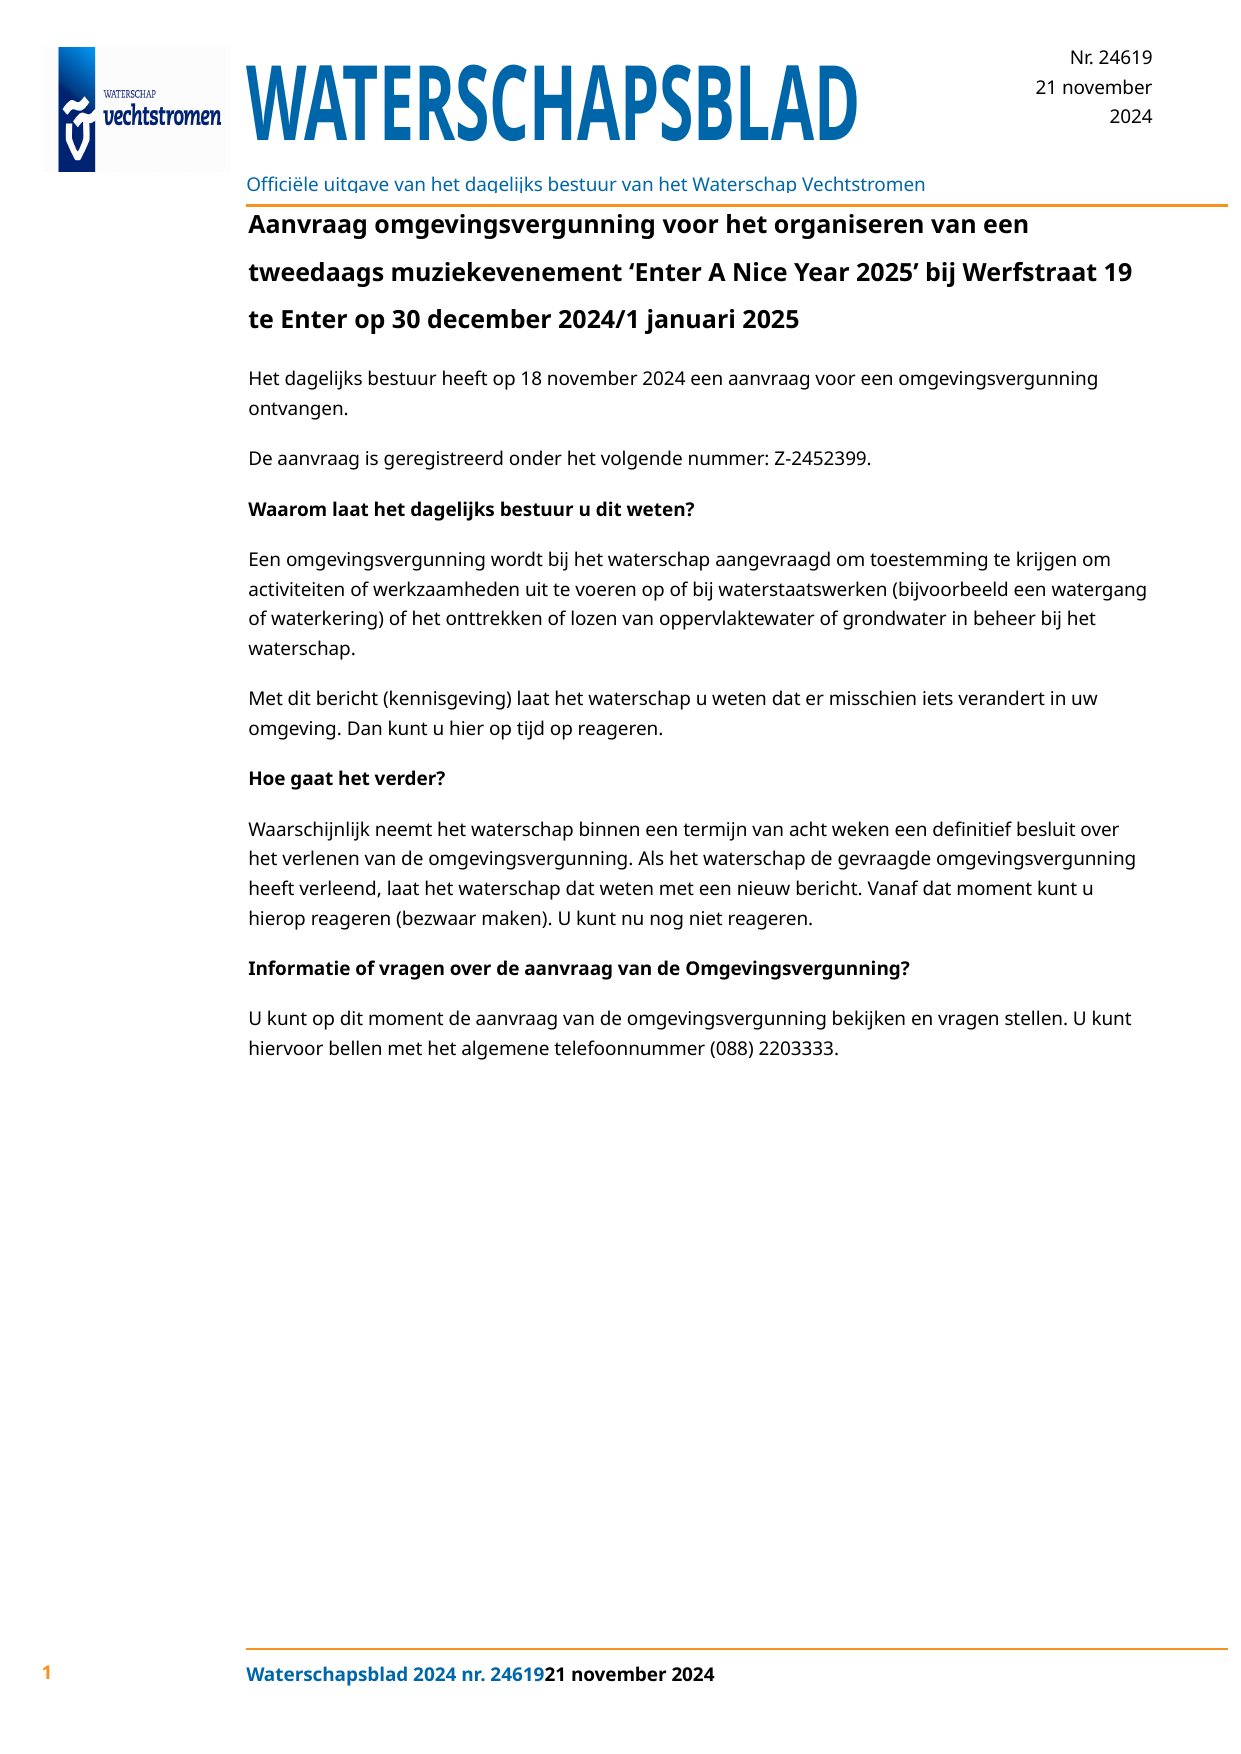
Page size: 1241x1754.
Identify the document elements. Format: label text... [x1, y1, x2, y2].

text De aanvraag is geregistreerd onder het volgende nummer: Z-2452399. [248, 446, 1152, 471]
picture [41, 47, 231, 172]
text Hoe gaat het verder? [248, 766, 1152, 791]
text Het dagelijks bestuur heeft op 18 november 2024 een aanvraag voor een omgevingsvergunning ontvangen. [248, 366, 1152, 421]
text Informatie of vragen over de aanvraag van de Omgevingsvergunning? [248, 955, 1152, 981]
text Met dit bericht (kennisgeving) laat het waterschap u weten dat er misschien iets verandert in uw omgeving. Dan kunt u hier op tijd op reageren. [248, 686, 1152, 741]
text Waarschijnlijk neemt het waterschap binnen een termijn van acht weken een definitief besluit over het verlenen van de omgevingsvergunning. Als het waterschap de gevraagde omgevingsvergunning heeft verleend, laat het waterschap dat weten met een nieuw bericht. Vanaf dat moment kunt u hierop reageren (bezwaar maken). U kunt nu nog niet reageren. [248, 816, 1152, 930]
text U kunt op dit moment de aanvraag van de omgevingsvergunning bekijken en vragen stellen. U kunt hiervoor bellen met het algemene telefoonnummer (088) 2203333. [248, 1006, 1152, 1061]
text Aanvraag omgevingsvergunning voor het organiseren van een tweedaags muziekevenement ‘Enter A Nice Year 2025’ bij Werfstraat 19 te Enter op 30 december 2024/1 januari 2025 [248, 207, 1152, 336]
text Waarom laat het dagelijks bestuur u dit weten? [248, 496, 1152, 522]
text Een omgevingsvergunning wordt bij het waterschap aangevraagd om toestemming te krijgen om activiteiten of werkzaamheden uit te voeren op of bij waterstaatswerken (bijvoorbeeld een watergang of waterkering) of het onttrekken of lozen van oppervlaktewater of grondwater in beheer bij het waterschap. [248, 546, 1152, 661]
